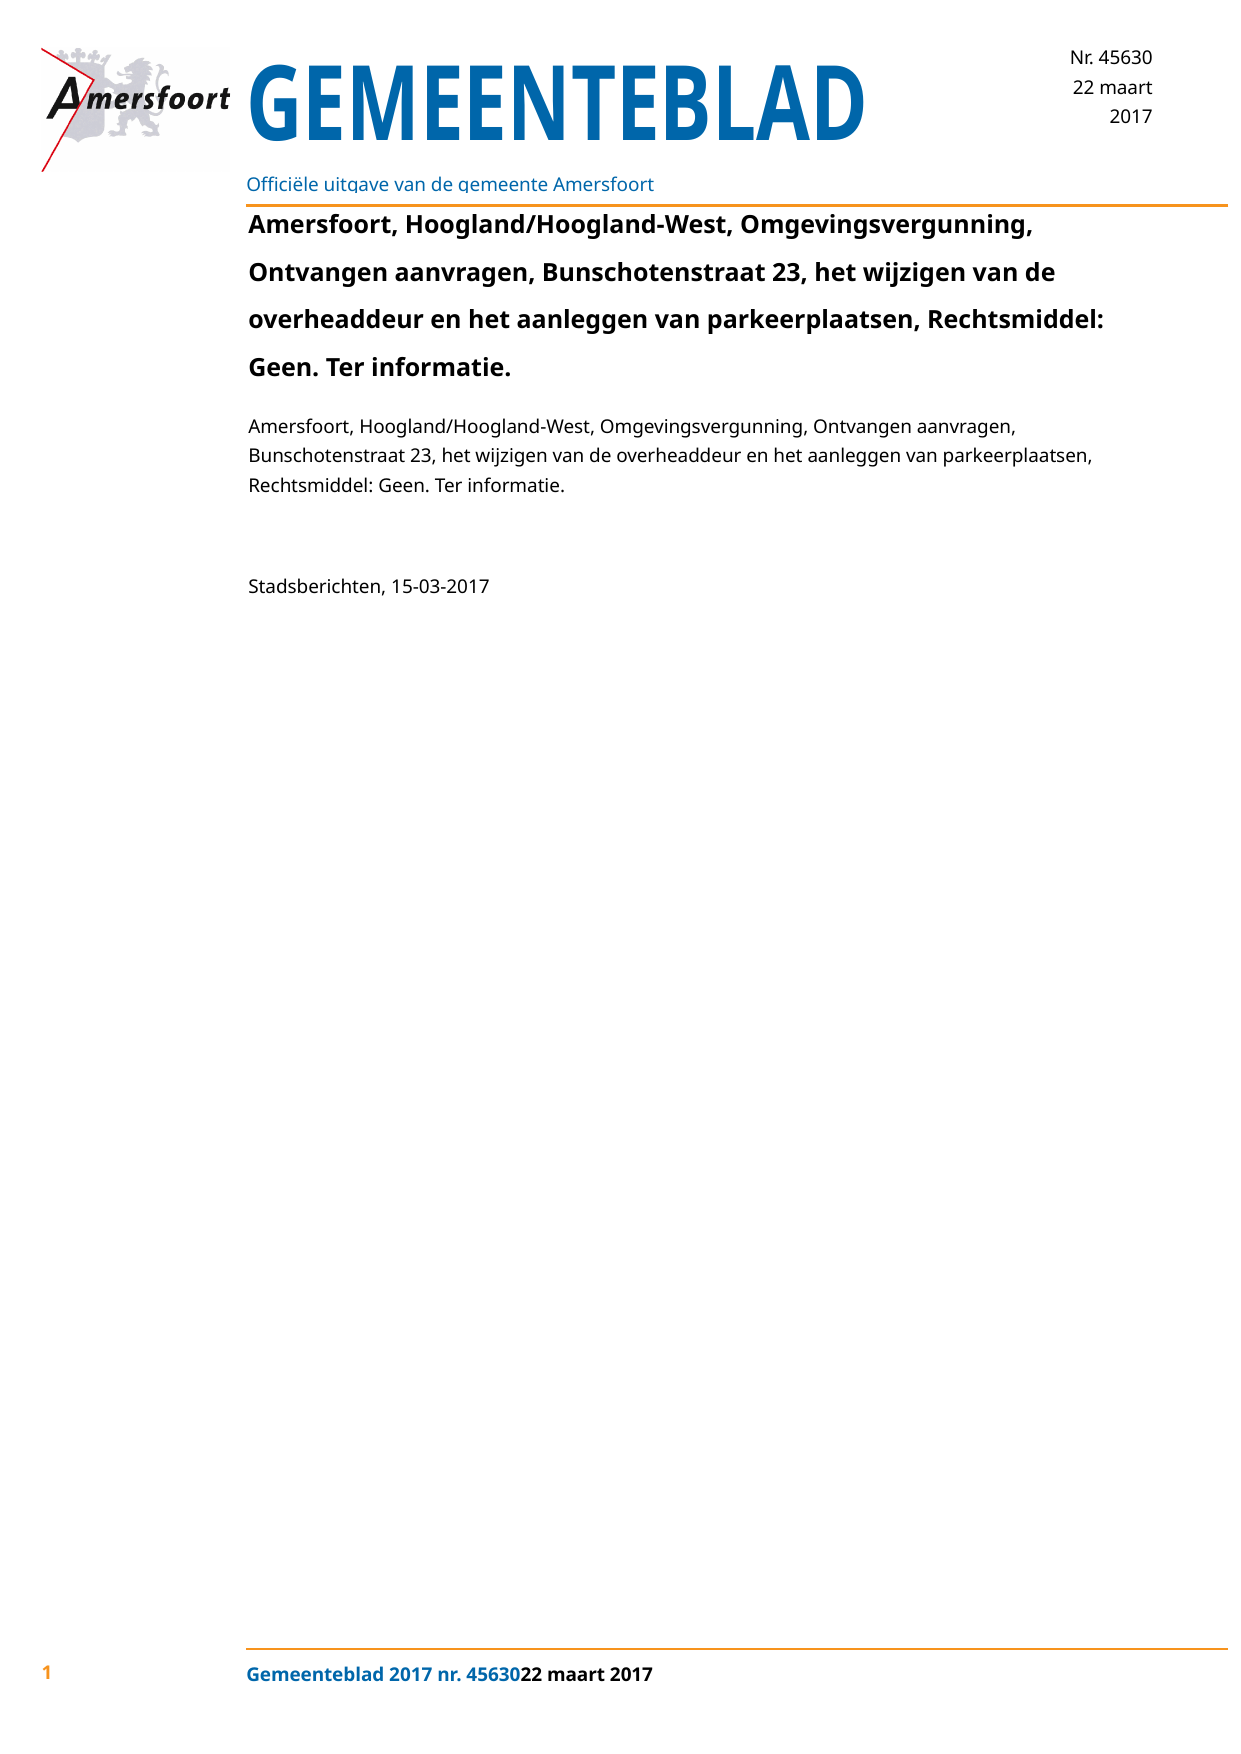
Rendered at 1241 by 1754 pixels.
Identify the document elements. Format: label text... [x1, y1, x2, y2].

picture [41, 47, 231, 172]
text Stadsberichten, 15-03-2017 [248, 573, 1152, 599]
text Amersfoort, Hoogland/Hoogland-West, Omgevingsvergunning, Ontvangen aanvragen, Bunschotenstraat 23, het wijzigen van de overheaddeur en het aanleggen van parkeerplaatsen, Rechtsmiddel: Geen. Ter informatie. [248, 413, 1152, 498]
text Amersfoort, Hoogland/Hoogland-West, Omgevingsvergunning, Ontvangen aanvragen, Bunschotenstraat 23, het wijzigen van de overheaddeur en het aanleggen van parkeerplaatsen, Rechtsmiddel: Geen. Ter informatie. [248, 207, 1152, 384]
